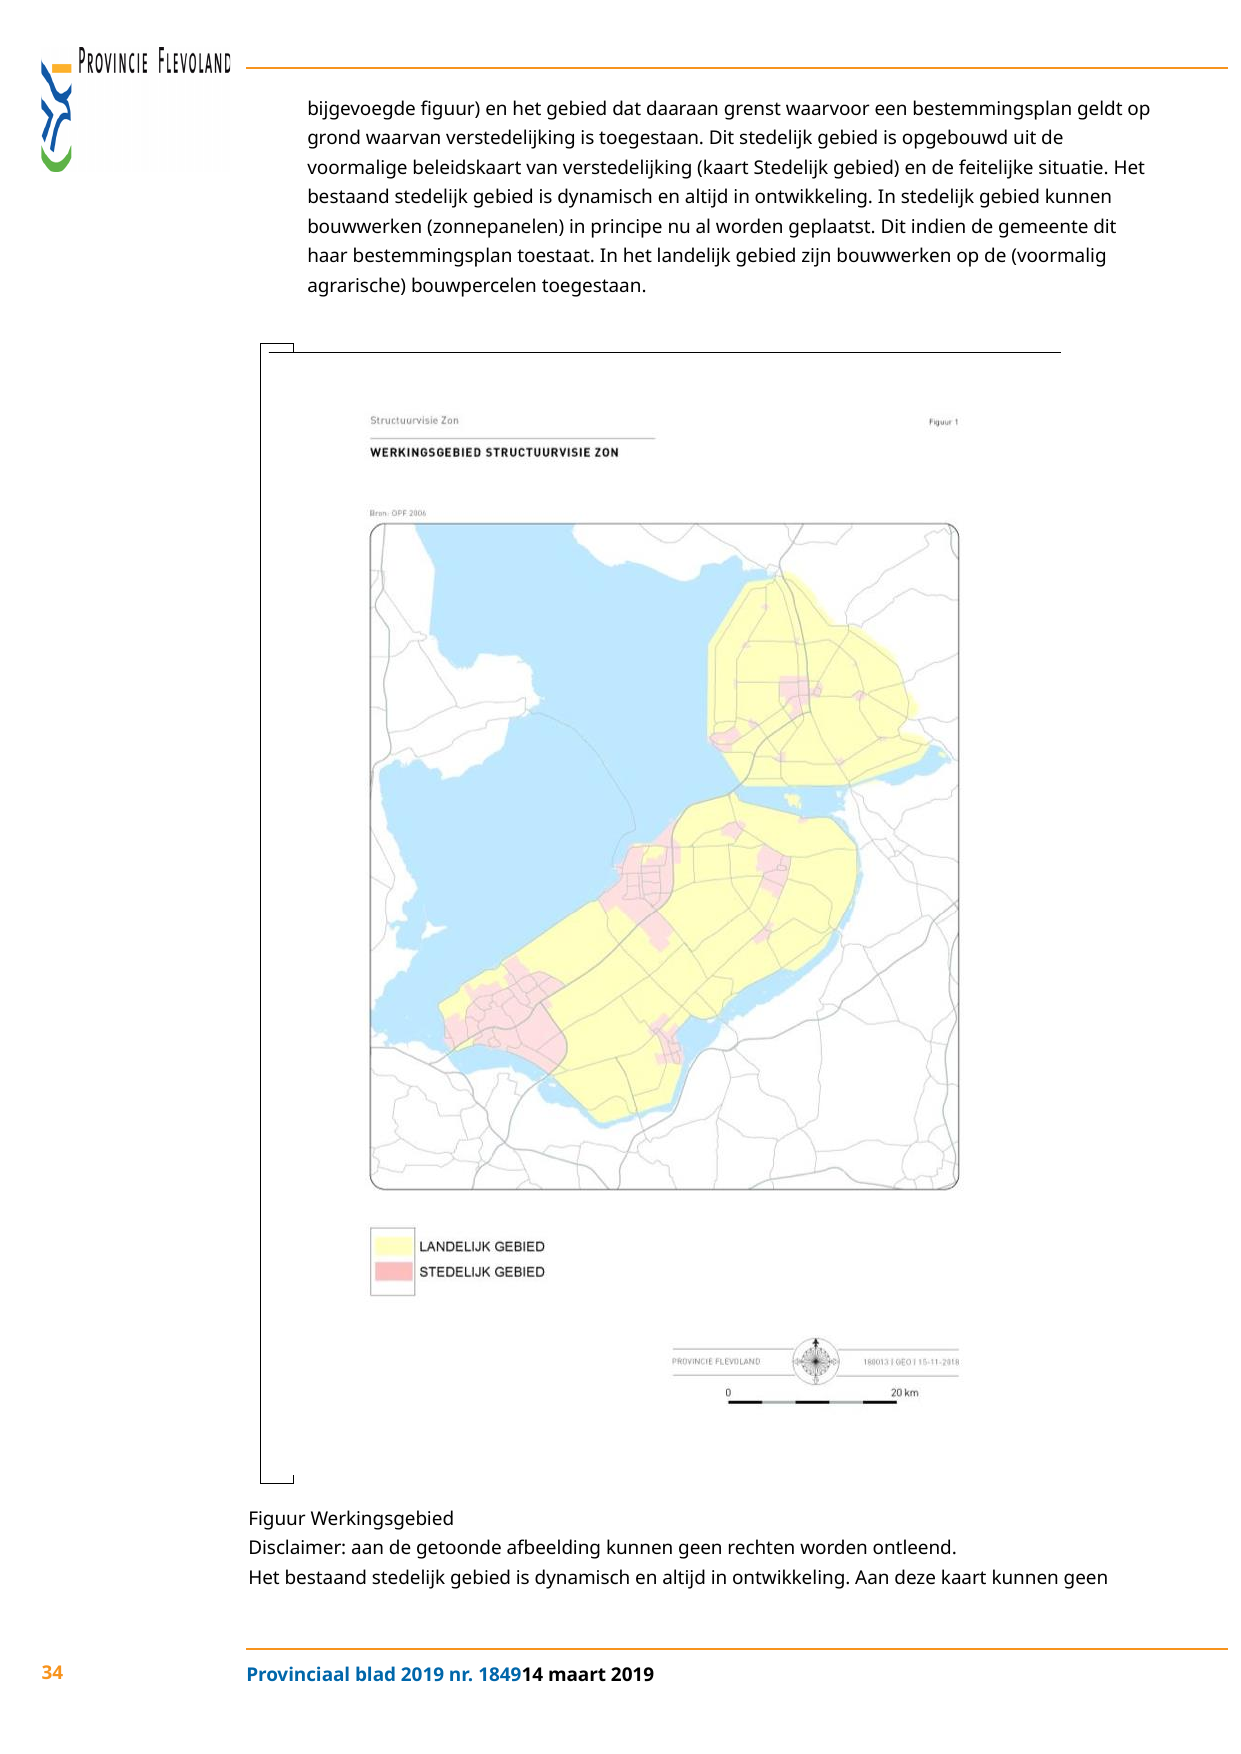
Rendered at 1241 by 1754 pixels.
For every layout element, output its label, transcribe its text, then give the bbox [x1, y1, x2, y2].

text Het bestaand stedelijk gebied is dynamisch en altijd in ontwikkeling. Aan deze kaart kunnen geen [248, 1564, 1152, 1589]
picture [268, 352, 1061, 1475]
picture [41, 47, 231, 172]
text Disclaimer: aan de getoonde afbeelding kunnen geen rechten worden ontleend. [248, 1534, 1152, 1560]
list bijgevoegde figuur) en het gebied dat daaraan grenst waarvoor een bestemmingsplan geldt op grond waarvan verstedelijking is toegestaan. Dit stedelijk gebied is opgebouwd uit de voormalige beleidskaart van verstedelijking (kaart Stedelijk gebied) en de feitelijke situatie. Het bestaand stedelijk gebied is dynamisch en altijd in ontwikkeling. In stedelijk gebied kunnen bouwwerken (zonnepanelen) in principe nu al worden geplaatst. Dit indien de gemeente dit haar bestemmingsplan toestaat. In het landelijk gebied zijn bouwwerken op de (voormalig agrarische) bouwpercelen toegestaan. [248, 95, 1152, 298]
text Figuur Werkingsgebied [248, 1505, 1152, 1530]
